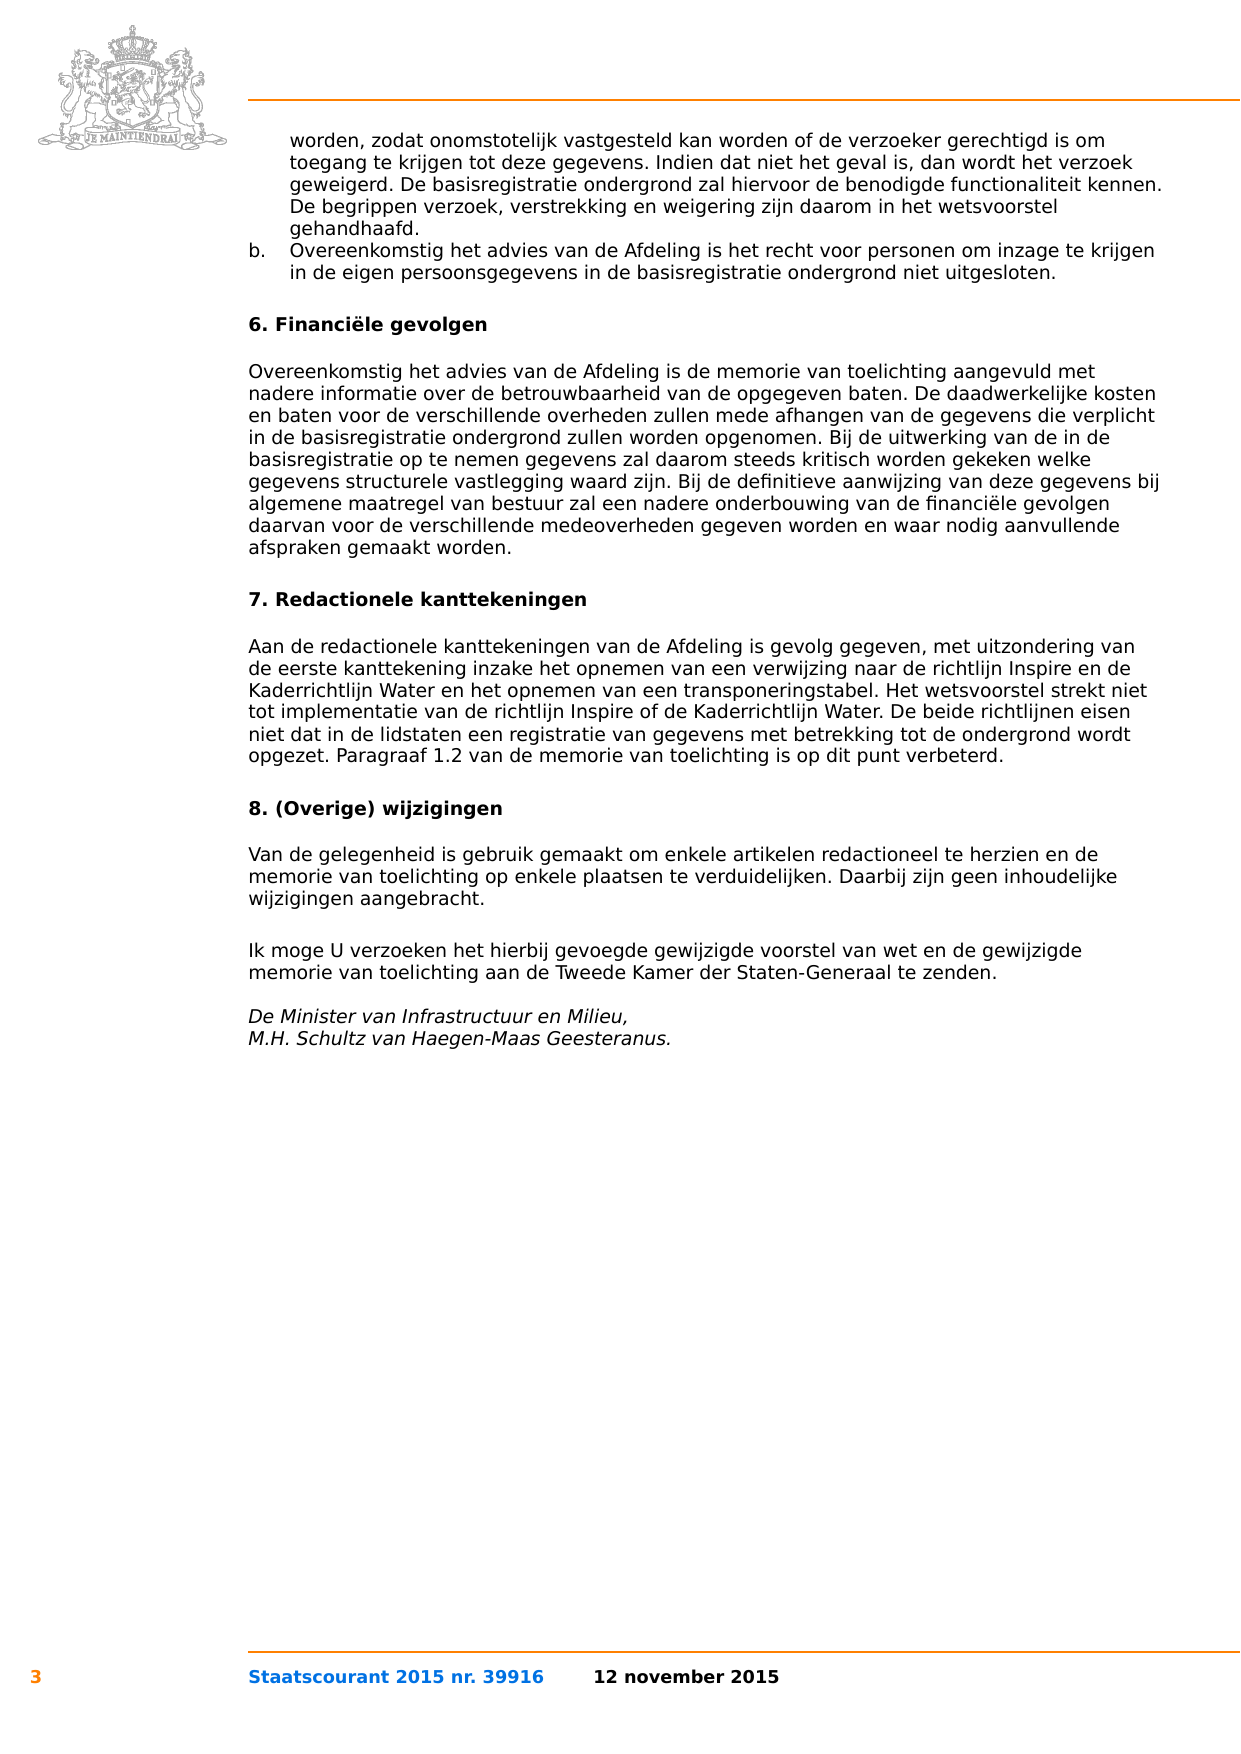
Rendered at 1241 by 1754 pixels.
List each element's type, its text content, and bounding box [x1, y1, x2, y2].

subtitle 7. Redactionele kanttekeningen [248, 588, 1163, 611]
text b. Overeenkomstig het advies van de Afdeling is het recht voor personen om inzage te krijgen in de eigen persoonsgegevens in de basisregistratie ondergrond niet uitgesloten. [248, 240, 1163, 284]
text Overeenkomstig het advies van de Afdeling is de memorie van toelichting aangevuld met nadere informatie over de betrouwbaarheid van de opgegeven baten. De daadwerkelijke kosten en baten voor de verschillende overheden zullen mede afhangen van de gegevens die verplicht in de basisregistratie ondergrond zullen worden opgenomen. Bij de uitwerking van de in de basisregistratie op te nemen gegevens zal daarom steeds kritisch worden gekeken welke gegevens structurele vastlegging waard zijn. Bij de definitieve aanwijzing van deze gegevens bij algemene maatregel van bestuur zal een nadere onderbouwing van de financiële gevolgen daarvan voor de verschillende medeoverheden gegeven worden en waar nodig aanvullende afspraken gemaakt worden. [248, 361, 1163, 558]
text Ik moge U verzoeken het hierbij gevoegde gewijzigde voorstel van wet en de gewijzigde memorie van toelichting aan de Tweede Kamer der Staten-Generaal te zenden. [248, 940, 1163, 984]
subtitle 8. (Overige) wijzigingen [248, 797, 1163, 819]
text De Minister van Infrastructuur en Milieu, M.H. Schultz van Haegen-Maas Geesteranus. [248, 1006, 1163, 1050]
subtitle 6. Financiële gevolgen [248, 314, 1163, 336]
picture [38, 25, 227, 150]
text Aan de redactionele kanttekeningen van de Afdeling is gevolg gegeven, met uitzondering van de eerste kanttekening inzake het opnemen van een verwijzing naar de richtlijn Inspire en de Kaderrichtlijn Water en het opnemen van een transponeringstabel. Het wetsvoorstel strekt niet tot implementatie van de richtlijn Inspire of de Kaderrichtlijn Water. De beide richtlijnen eisen niet dat in de lidstaten een registratie van gegevens met betrekking tot de ondergrond wordt opgezet. Paragraaf 1.2 van de memorie van toelichting is op dit punt verbeterd. [248, 636, 1163, 767]
text worden, zodat onomstotelijk vastgesteld kan worden of de verzoeker gerechtigd is om toegang te krijgen tot deze gegevens. Indien dat niet het geval is, dan wordt het verzoek geweigerd. De basisregistratie ondergrond zal hiervoor de benodigde functionaliteit kennen. De begrippen verzoek, verstrekking en weigering zijn daarom in het wetsvoorstel gehandhaafd. [248, 130, 1163, 240]
text Van de gelegenheid is gebruik gemaakt om enkele artikelen redactioneel te herzien en de memorie van toelichting op enkele plaatsen te verduidelijken. Daarbij zijn geen inhoudelijke wijzigingen aangebracht. [248, 844, 1163, 910]
